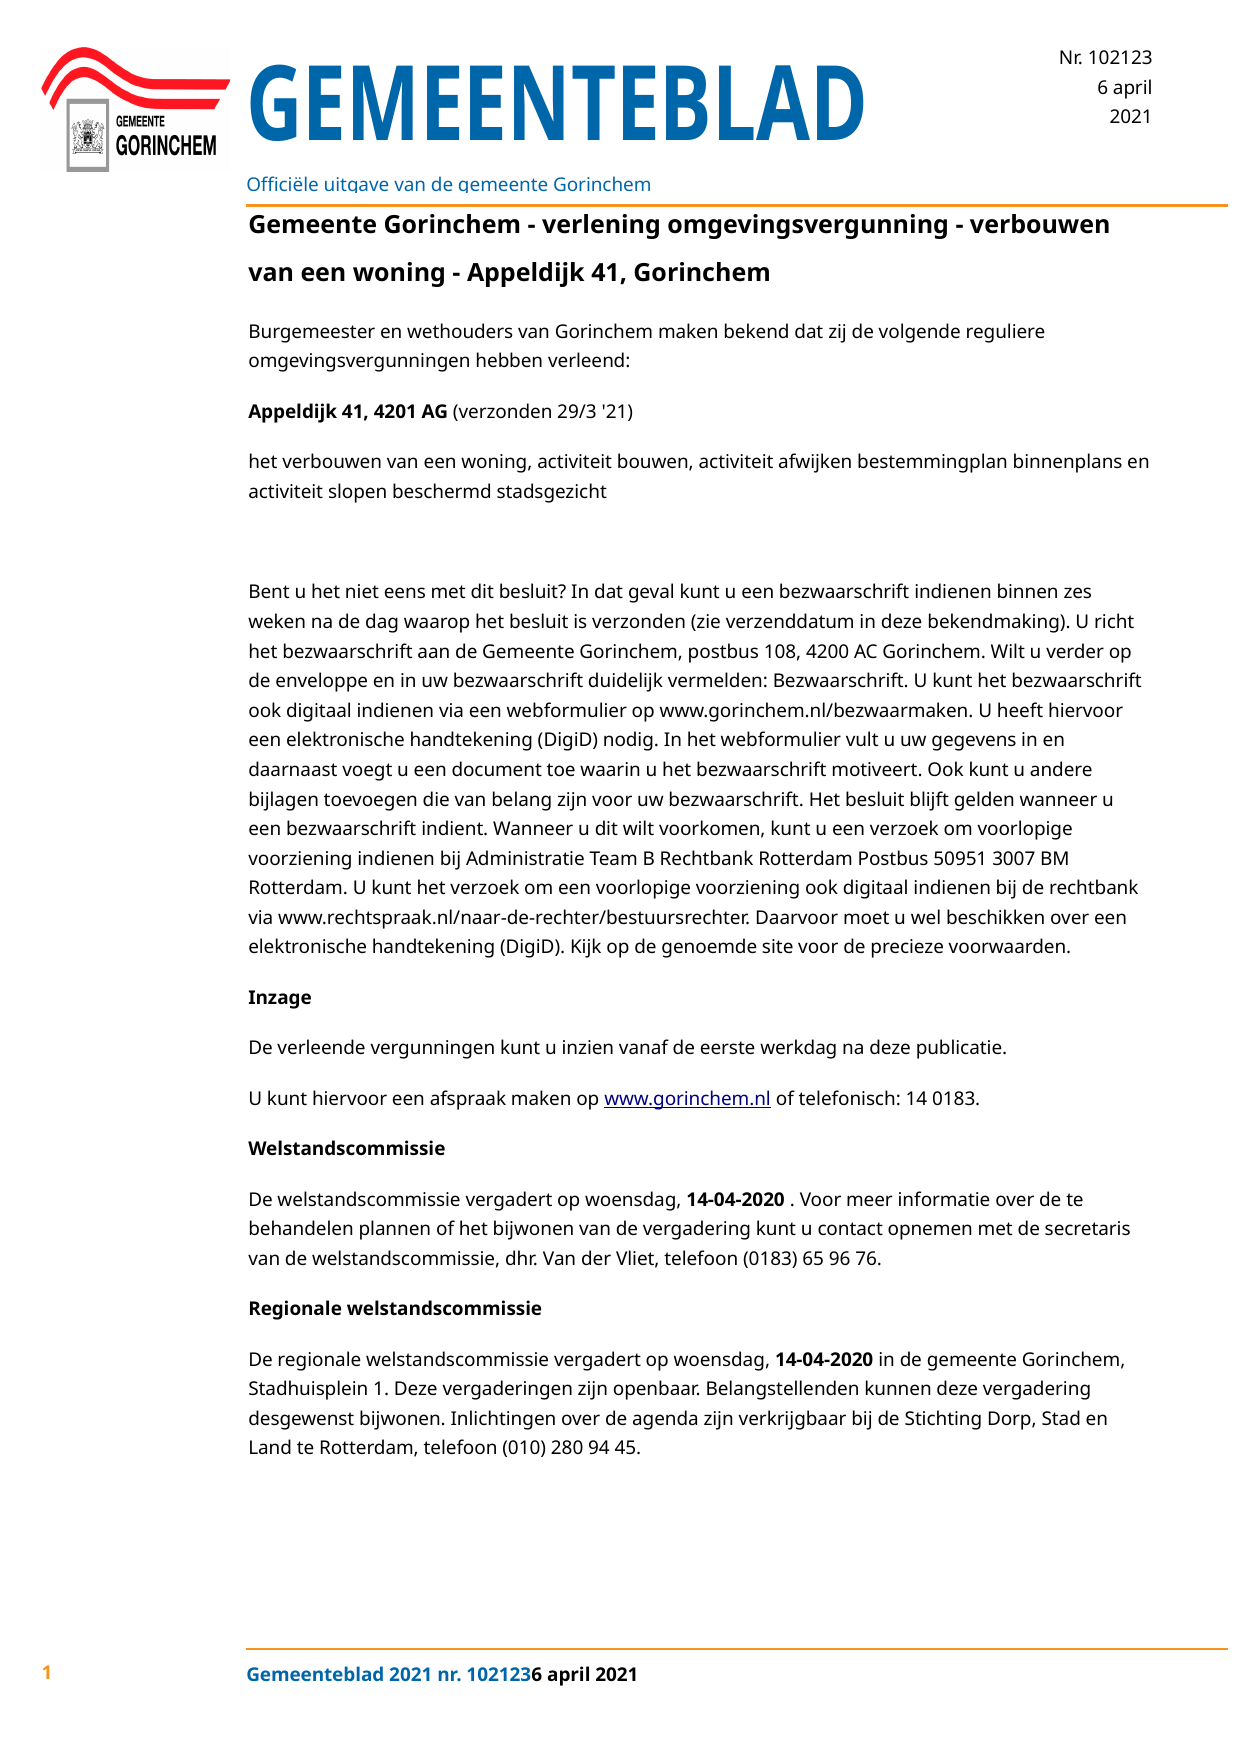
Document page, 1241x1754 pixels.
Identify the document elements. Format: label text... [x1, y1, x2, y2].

text Burgemeester en wethouders van Gorinchem maken bekend dat zij de volgende reguliere omgevingsvergunningen hebben verleend: [248, 318, 1152, 373]
text Welstandscommissie [248, 1135, 1152, 1161]
text Bent u het niet eens met dit besluit? In dat geval kunt u een bezwaarschrift indienen binnen zes weken na de dag waarop het besluit is verzonden (zie verzenddatum in deze bekendmaking). U richt het bezwaarschrift aan de Gemeente Gorinchem, postbus 108, 4200 AC Gorinchem. Wilt u verder op de enveloppe en in uw bezwaarschrift duidelijk vermelden: Bezwaarschrift. U kunt het bezwaarschrift ook digitaal indienen via een webformulier op www.gorinchem.nl/bezwaarmaken. U heeft hiervoor een elektronische handtekening (DigiD) nodig. In het webformulier vult u uw gegevens in en daarnaast voegt u een document toe waarin u het bezwaarschrift motiveert. Ook kunt u andere bijlagen toevoegen die van belang zijn voor uw bezwaarschrift. Het besluit blijft gelden wanneer u een bezwaarschrift indient. Wanneer u dit wilt voorkomen, kunt u een verzoek om voorlopige voorziening indienen bij Administratie Team B Rechtbank Rotterdam Postbus 50951 3007 BM Rotterdam. U kunt het verzoek om een voorlopige voorziening ook digitaal indienen bij de rechtbank via www.rechtspraak.nl/naar-de-rechter/bestuursrechter. Daarvoor moet u wel beschikken over een elektronische handtekening (DigiD). Kijk op de genoemde site voor de precieze voorwaarden. [248, 579, 1152, 959]
text De verleende vergunningen kunt u inzien vanaf de eerste werkdag na deze publicatie. [248, 1034, 1152, 1060]
text U kunt hiervoor een afspraak maken op www.gorinchem.nl of telefonisch: 14 0183. [248, 1085, 1152, 1111]
text Inzage [248, 984, 1152, 1010]
text het verbouwen van een woning, activiteit bouwen, activiteit afwijken bestemmingplan binnenplans en activiteit slopen beschermd stadsgezicht [248, 448, 1152, 504]
text Appeldijk 41, 4201 AG (verzonden 29/3 '21) [248, 398, 1152, 424]
picture [41, 47, 231, 172]
text Regionale welstandscommissie [248, 1295, 1152, 1321]
text De welstandscommissie vergadert op woensdag, 14-04-2020 . Voor meer informatie over de te behandelen plannen of het bijwonen van de vergadering kunt u contact opnemen met de secretaris van de welstandscommissie, dhr. Van der Vliet, telefoon (0183) 65 96 76. [248, 1186, 1152, 1271]
text De regionale welstandscommissie vergadert op woensdag, 14-04-2020 in de gemeente Gorinchem, Stadhuisplein 1. Deze vergaderingen zijn openbaar. Belangstellenden kunnen deze vergadering desgewenst bijwonen. Inlichtingen over de agenda zijn verkrijgbaar bij de Stichting Dorp, Stad en Land te Rotterdam, telefoon (010) 280 94 45. [248, 1346, 1152, 1460]
text Gemeente Gorinchem - verlening omgevingsvergunning - verbouwen van een woning - Appeldijk 41, Gorinchem [248, 207, 1152, 288]
